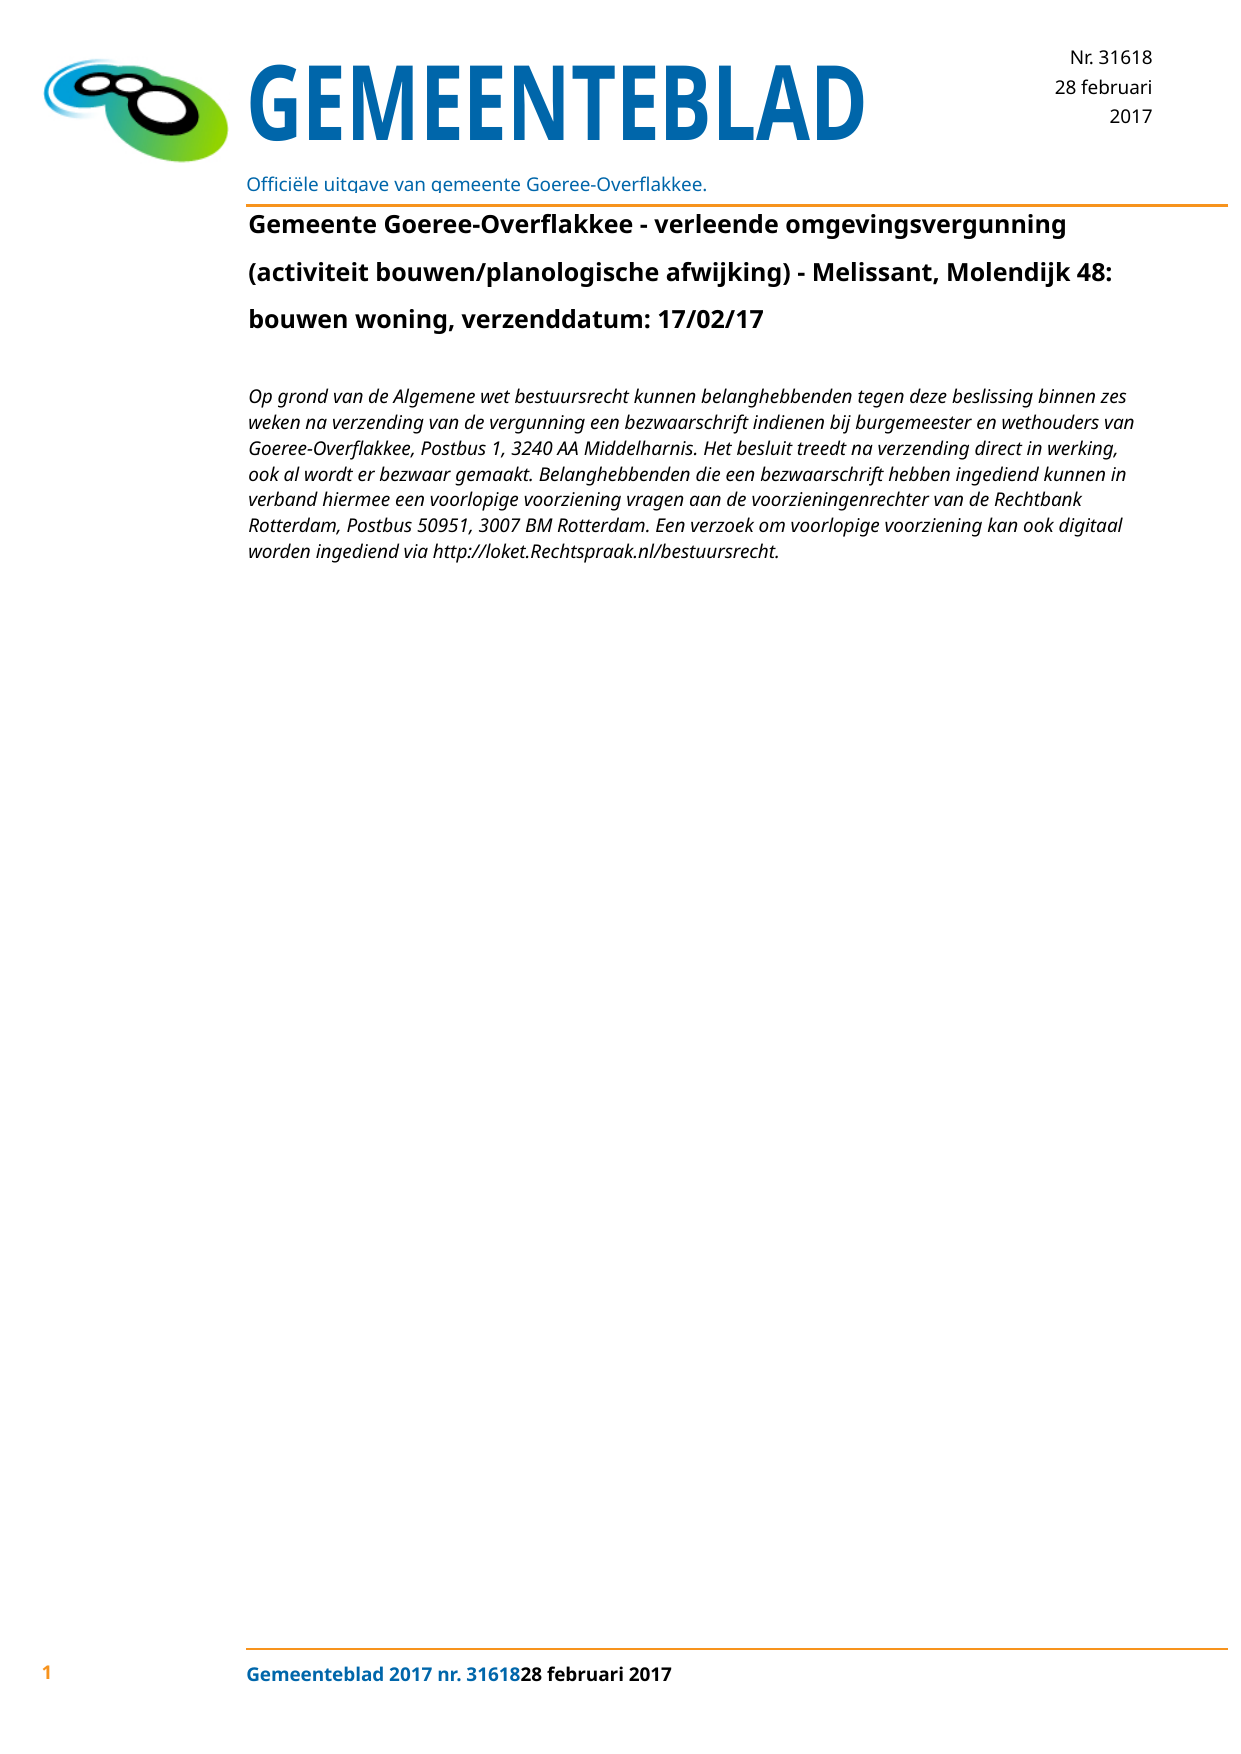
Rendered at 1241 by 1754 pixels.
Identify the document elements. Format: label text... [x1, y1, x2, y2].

text Op grond van de Algemene wet bestuursrecht kunnen belanghebbenden tegen deze beslissing binnen zes weken na verzending van de vergunning een bezwaarschrift indienen bij burgemeester en wethouders van Goeree-Overflakkee, Postbus 1, 3240 AA Middelharnis. Het besluit treedt na verzending direct in werking, ook al wordt er bezwaar gemaakt. Belanghebbenden die een bezwaarschrift hebben ingediend kunnen in verband hiermee een voorlopige voorziening vragen aan de voorzieningenrechter van de Rechtbank Rotterdam, Postbus 50951, 3007 BM Rotterdam. Een verzoek om voorlopige voorziening kan ook digitaal worden ingediend via http://loket.Rechtspraak.nl/bestuursrecht. [248, 384, 1152, 564]
text Gemeente Goeree-Overflakkee - verleende omgevingsvergunning (activiteit bouwen/planologische afwijking) - Melissant, Molendijk 48: bouwen woning, verzenddatum: 17/02/17 [248, 207, 1152, 336]
picture [41, 47, 231, 172]
